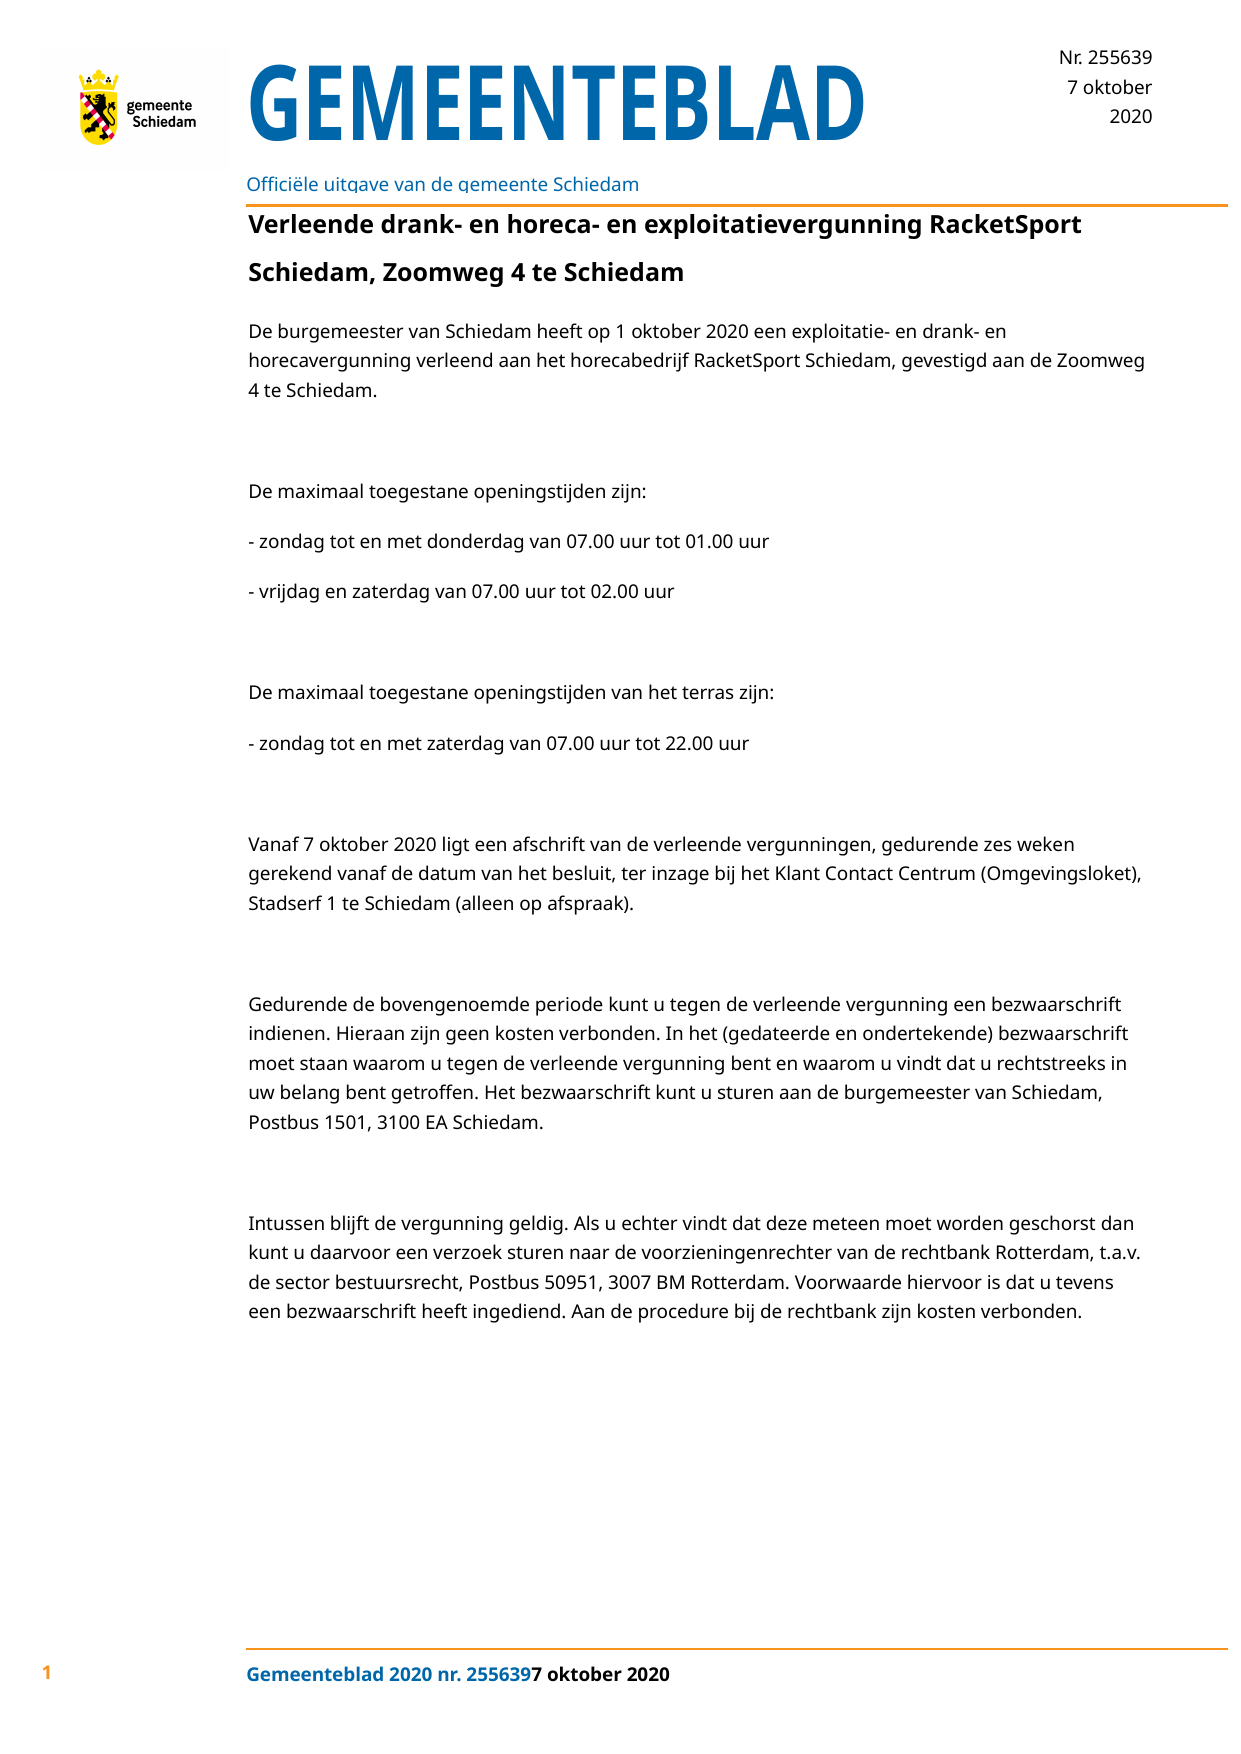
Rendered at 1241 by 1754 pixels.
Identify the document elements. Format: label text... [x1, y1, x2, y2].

text Gedurende de bovengenoemde periode kunt u tegen de verleende vergunning een bezwaarschrift indienen. Hieraan zijn geen kosten verbonden. In het (gedateerde en ondertekende) bezwaarschrift moet staan waarom u tegen de verleende vergunning bent en waarom u vindt dat u rechtstreeks in uw belang bent getroffen. Het bezwaarschrift kunt u sturen aan de burgemeester van Schiedam, Postbus 1501, 3100 EA Schiedam. [248, 991, 1152, 1135]
text - zondag tot en met zaterdag van 07.00 uur tot 22.00 uur [248, 730, 1152, 756]
text Vanaf 7 oktober 2020 ligt een afschrift van de verleende vergunningen, gedurende zes weken gerekend vanaf de datum van het besluit, ter inzage bij het Klant Contact Centrum (Omgevingsloket), Stadserf 1 te Schiedam (alleen op afspraak). [248, 831, 1152, 916]
text De maximaal toegestane openingstijden zijn: [248, 478, 1152, 504]
text Intussen blijft de vergunning geldig. Als u echter vindt dat deze meteen moet worden geschorst dan kunt u daarvoor een verzoek sturen naar de voorzieningenrechter van de rechtbank Rotterdam, t.a.v. de sector bestuursrecht, Postbus 50951, 3007 BM Rotterdam. Voorwaarde hiervoor is dat u tevens een bezwaarschrift heeft ingediend. Aan de procedure bij de rechtbank zijn kosten verbonden. [248, 1210, 1152, 1324]
picture [41, 47, 231, 172]
text - zondag tot en met donderdag van 07.00 uur tot 01.00 uur [248, 528, 1152, 554]
text De burgemeester van Schiedam heeft op 1 oktober 2020 een exploitatie- en drank- en horecavergunning verleend aan het horecabedrijf RacketSport Schiedam, gevestigd aan de Zoomweg 4 te Schiedam. [248, 318, 1152, 403]
text Verleende drank- en horeca- en exploitatievergunning RacketSport Schiedam, Zoomweg 4 te Schiedam [248, 207, 1152, 288]
text - vrijdag en zaterdag van 07.00 uur tot 02.00 uur [248, 579, 1152, 604]
text De maximaal toegestane openingstijden van het terras zijn: [248, 679, 1152, 705]
